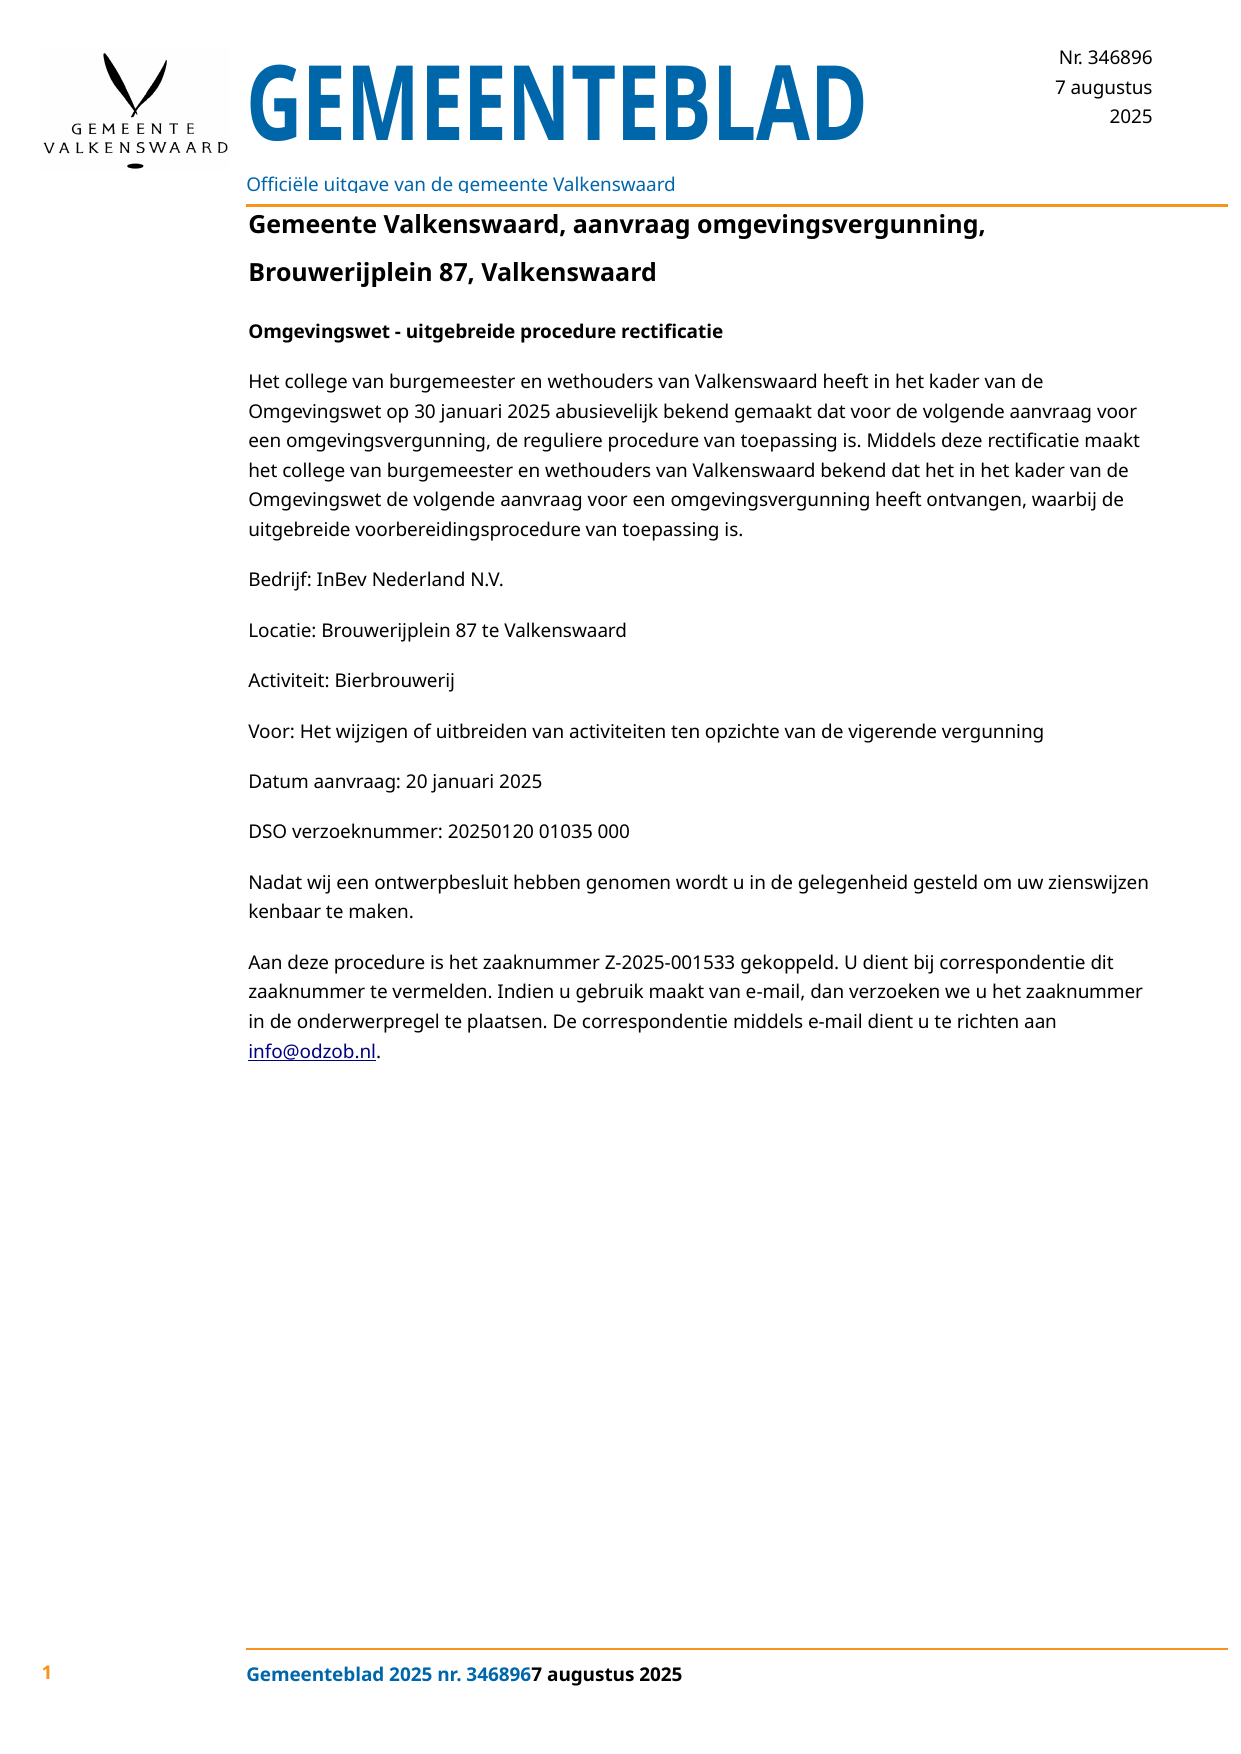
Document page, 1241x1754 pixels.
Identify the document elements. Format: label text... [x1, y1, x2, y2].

text Het college van burgemeester en wethouders van Valkenswaard heeft in het kader van de Omgevingswet op 30 januari 2025 abusievelijk bekend gemaakt dat voor de volgende aanvraag voor een omgevingsvergunning, de reguliere procedure van toepassing is. Middels deze rectificatie maakt het college van burgemeester en wethouders van Valkenswaard bekend dat het in het kader van de Omgevingswet de volgende aanvraag voor een omgevingsvergunning heeft ontvangen, waarbij de uitgebreide voorbereidingsprocedure van toepassing is. [248, 368, 1152, 542]
picture [41, 47, 231, 172]
text Bedrijf: InBev Nederland N.V. [248, 567, 1152, 592]
text Aan deze procedure is het zaaknummer Z-2025-001533 gekoppeld. U dient bij correspondentie dit zaaknummer te vermelden. Indien u gebruik maakt van e-mail, dan verzoeken we u het zaaknummer in de onderwerpregel te plaatsen. De correspondentie middels e-mail dient u te richten aan info@odzob.nl. [248, 949, 1152, 1064]
text Activiteit: Bierbrouwerij [248, 667, 1152, 693]
text DSO verzoeknummer: 20250120 01035 000 [248, 819, 1152, 844]
text Voor: Het wijzigen of uitbreiden van activiteiten ten opzichte van de vigerende vergunning [248, 718, 1152, 744]
text Datum aanvraag: 20 januari 2025 [248, 768, 1152, 794]
text Locatie: Brouwerijplein 87 te Valkenswaard [248, 617, 1152, 643]
text Omgevingswet - uitgebreide procedure rectificatie [248, 318, 1152, 344]
text Nadat wij een ontwerpbesluit hebben genomen wordt u in de gelegenheid gesteld om uw zienswijzen kenbaar te maken. [248, 869, 1152, 924]
text Gemeente Valkenswaard, aanvraag omgevingsvergunning, Brouwerijplein 87, Valkenswaard [248, 207, 1152, 288]
